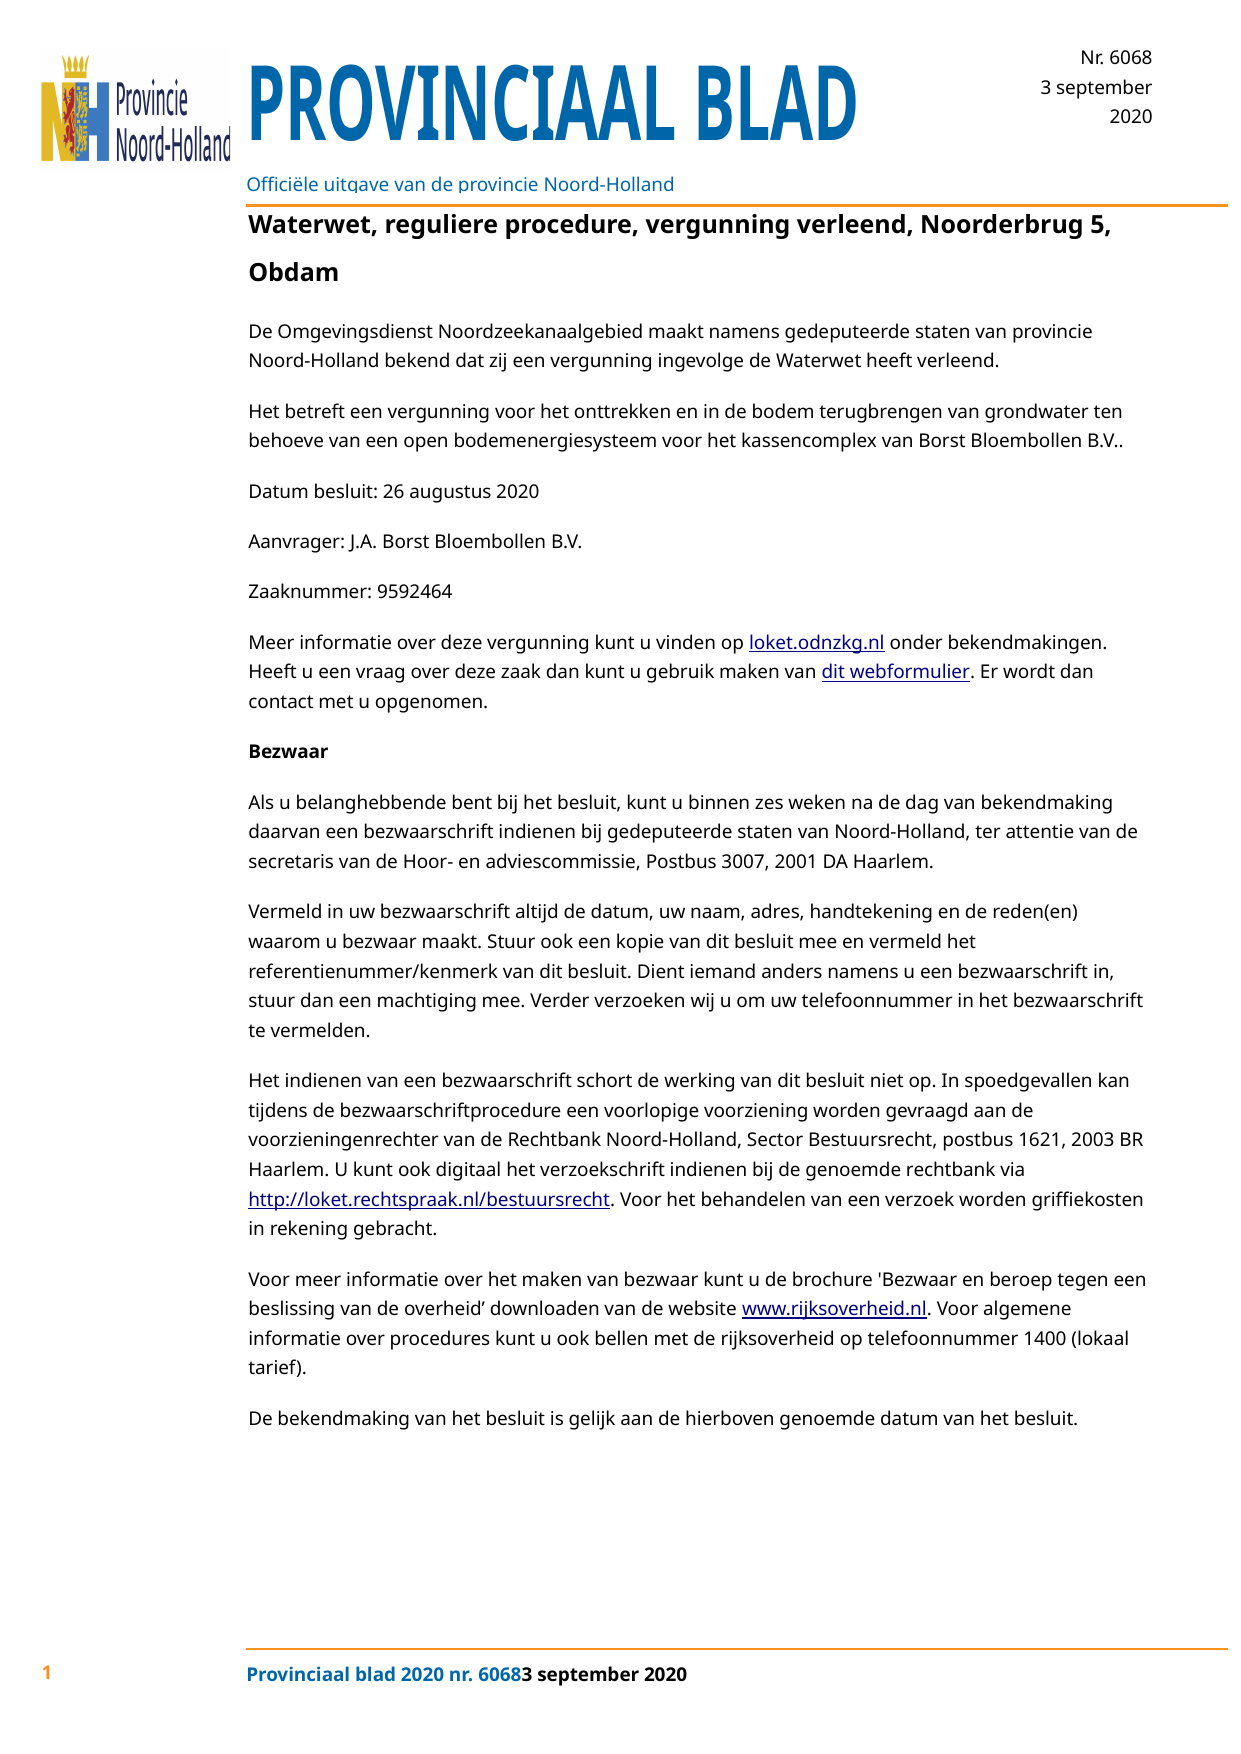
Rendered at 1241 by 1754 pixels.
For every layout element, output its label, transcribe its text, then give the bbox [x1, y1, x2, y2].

text Datum besluit: 26 augustus 2020 [248, 478, 1152, 504]
text Voor meer informatie over het maken van bezwaar kunt u de brochure 'Bezwaar en beroep tegen een beslissing van de overheid’ downloaden van de website www.rijksoverheid.nl. Voor algemene informatie over procedures kunt u ook bellen met de rijksoverheid op telefoonnummer 1400 (lokaal tarief). [248, 1266, 1152, 1380]
text Meer informatie over deze vergunning kunt u vinden op loket.odnzkg.nl onder bekendmakingen. Heeft u een vraag over deze zaak dan kunt u gebruik maken van dit webformulier. Er wordt dan contact met u opgenomen. [248, 629, 1152, 714]
text Zaaknummer: 9592464 [248, 579, 1152, 604]
picture [41, 47, 231, 172]
text De bekendmaking van het besluit is gelijk aan de hierboven genoemde datum van het besluit. [248, 1405, 1152, 1431]
text Vermeld in uw bezwaarschrift altijd de datum, uw naam, adres, handtekening en de reden(en) waarom u bezwaar maakt. Stuur ook een kopie van dit besluit mee en vermeld het referentienummer/kenmerk van dit besluit. Dient iemand anders namens u een bezwaarschrift in, stuur dan een machtiging mee. Verder verzoeken wij u om uw telefoonnummer in het bezwaarschrift te vermelden. [248, 899, 1152, 1043]
text Als u belanghebbende bent bij het besluit, kunt u binnen zes weken na de dag van bekendmaking daarvan een bezwaarschrift indienen bij gedeputeerde staten van Noord-Holland, ter attentie van de secretaris van de Hoor- en adviescommissie, Postbus 3007, 2001 DA Haarlem. [248, 789, 1152, 874]
text Het betreft een vergunning voor het onttrekken en in de bodem terugbrengen van grondwater ten behoeve van een open bodemenergiesysteem voor het kassencomplex van Borst Bloembollen B.V.. [248, 398, 1152, 453]
text Het indienen van een bezwaarschrift schort de werking van dit besluit niet op. In spoedgevallen kan tijdens de bezwaarschriftprocedure een voorlopige voorziening worden gevraagd aan de voorzieningenrechter van de Rechtbank Noord-Holland, Sector Bestuursrecht, postbus 1621, 2003 BR Haarlem. U kunt ook digitaal het verzoekschrift indienen bij de genoemde rechtbank via http://loket.rechtspraak.nl/bestuursrecht. Voor het behandelen van een verzoek worden griffiekosten in rekening gebracht. [248, 1067, 1152, 1241]
text De Omgevingsdienst Noordzeekanaalgebied maakt namens gedeputeerde staten van provincie Noord-Holland bekend dat zij een vergunning ingevolge de Waterwet heeft verleend. [248, 318, 1152, 373]
text Bezwaar [248, 739, 1152, 764]
text Aanvrager: J.A. Borst Bloembollen B.V. [248, 528, 1152, 554]
text Waterwet, reguliere procedure, vergunning verleend, Noorderbrug 5, Obdam [248, 207, 1152, 288]
